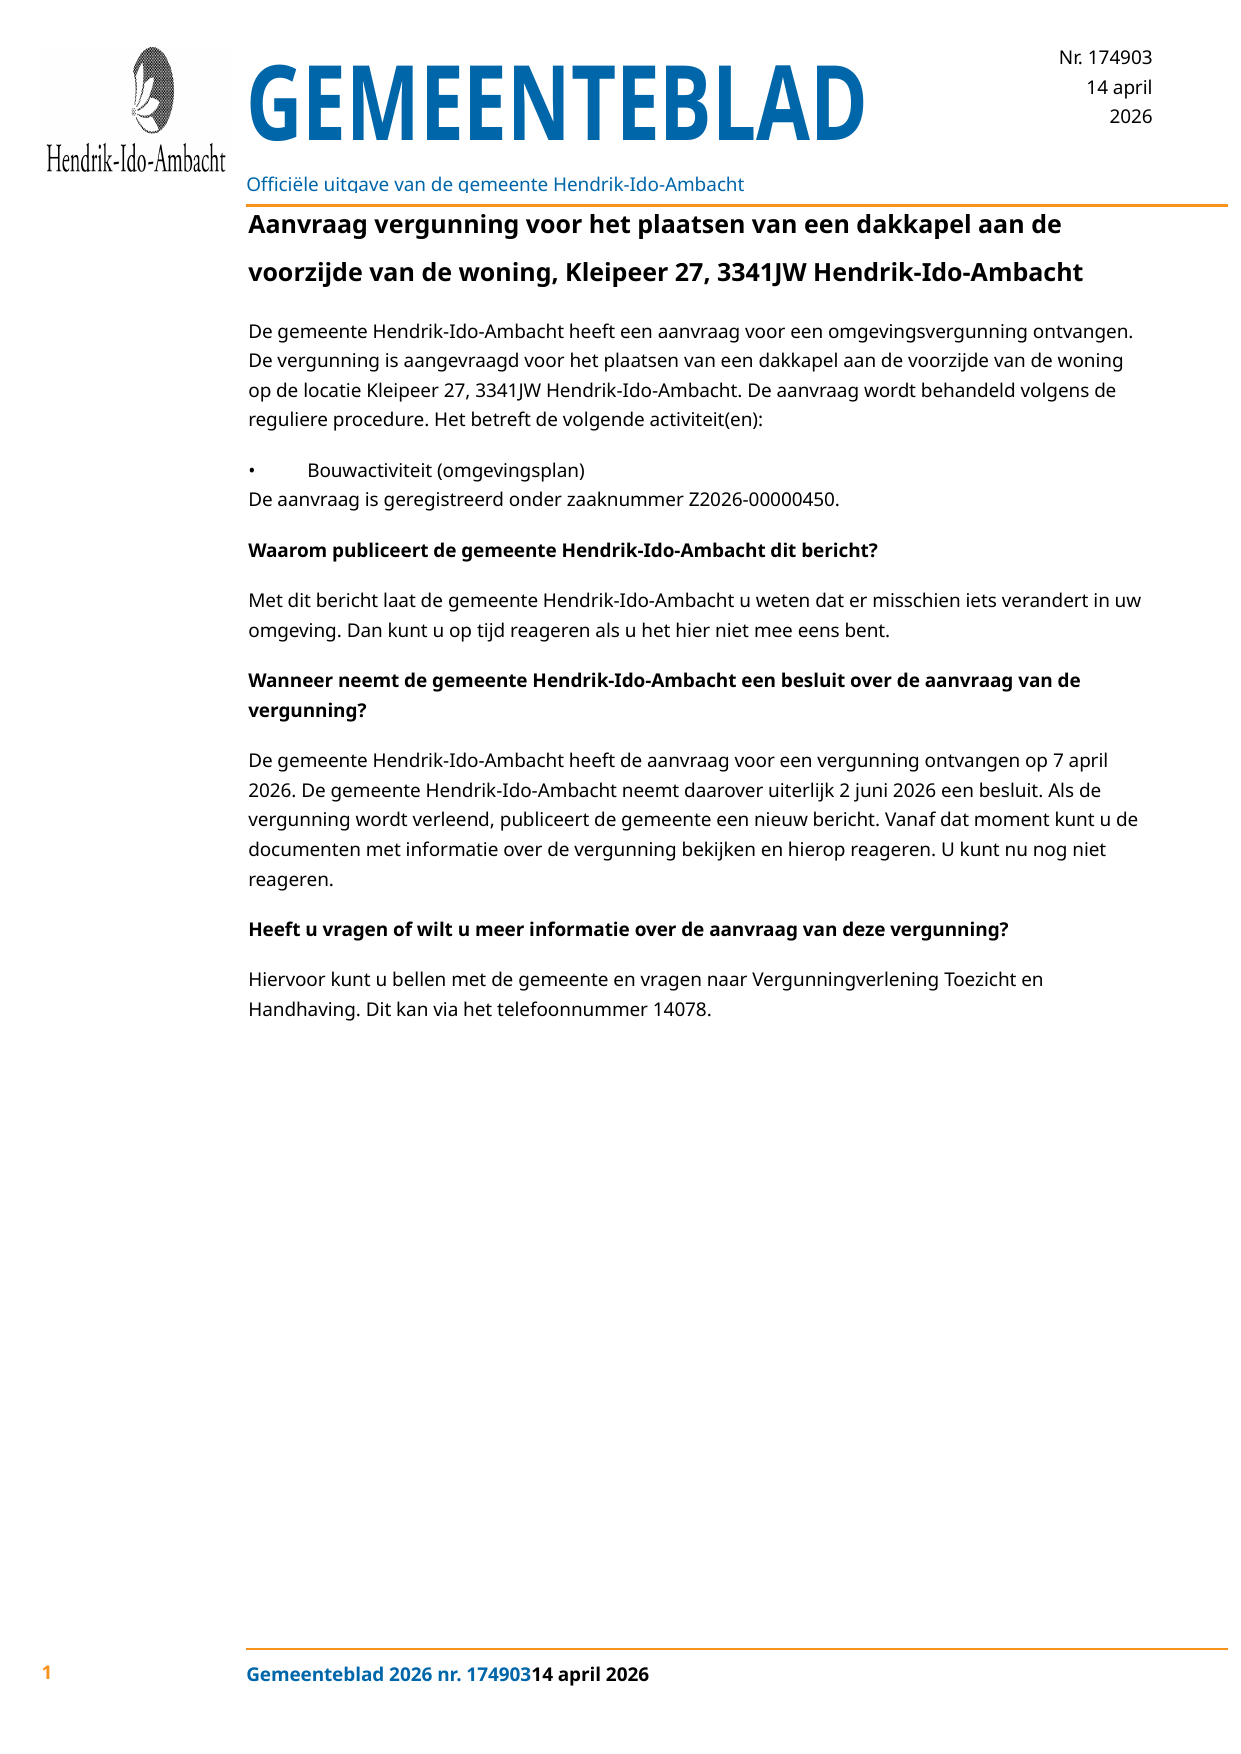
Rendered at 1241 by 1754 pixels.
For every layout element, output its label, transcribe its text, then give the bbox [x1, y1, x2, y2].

text De aanvraag is geregistreerd onder zaaknummer Z2026-00000450. [248, 487, 1152, 512]
text Waarom publiceert de gemeente Hendrik-Ido-Ambacht dit bericht? [248, 537, 1152, 563]
text Met dit bericht laat de gemeente Hendrik-Ido-Ambacht u weten dat er misschien iets verandert in uw omgeving. Dan kunt u op tijd reageren als u het hier niet mee eens bent. [248, 587, 1152, 643]
text Hiervoor kunt u bellen met de gemeente en vragen naar Vergunningverlening Toezicht en Handhaving. Dit kan via het telefoonnummer 14078. [248, 967, 1152, 1022]
picture [41, 47, 231, 172]
text Wanneer neemt de gemeente Hendrik-Ido-Ambacht een besluit over de aanvraag van de vergunning? [248, 667, 1152, 723]
text Heeft u vragen of wilt u meer informatie over de aanvraag van deze vergunning? [248, 916, 1152, 942]
text De gemeente Hendrik-Ido-Ambacht heeft de aanvraag voor een vergunning ontvangen op 7 april 2026. De gemeente Hendrik-Ido-Ambacht neemt daarover uiterlijk 2 juni 2026 een besluit. Als de vergunning wordt verleend, publiceert de gemeente een nieuw bericht. Vanaf dat moment kunt u de documenten met informatie over de vergunning bekijken en hierop reageren. U kunt nu nog niet reageren. [248, 747, 1152, 892]
list Bouwactiviteit (omgevingsplan) [248, 457, 1152, 483]
text De gemeente Hendrik-Ido-Ambacht heeft een aanvraag voor een omgevingsvergunning ontvangen. De vergunning is aangevraagd voor het plaatsen van een dakkapel aan de voorzijde van de woning op de locatie Kleipeer 27, 3341JW Hendrik-Ido-Ambacht. De aanvraag wordt behandeld volgens de reguliere procedure. Het betreft de volgende activiteit(en): [248, 318, 1152, 432]
text Aanvraag vergunning voor het plaatsen van een dakkapel aan de voorzijde van de woning, Kleipeer 27, 3341JW Hendrik-Ido-Ambacht [248, 207, 1152, 288]
